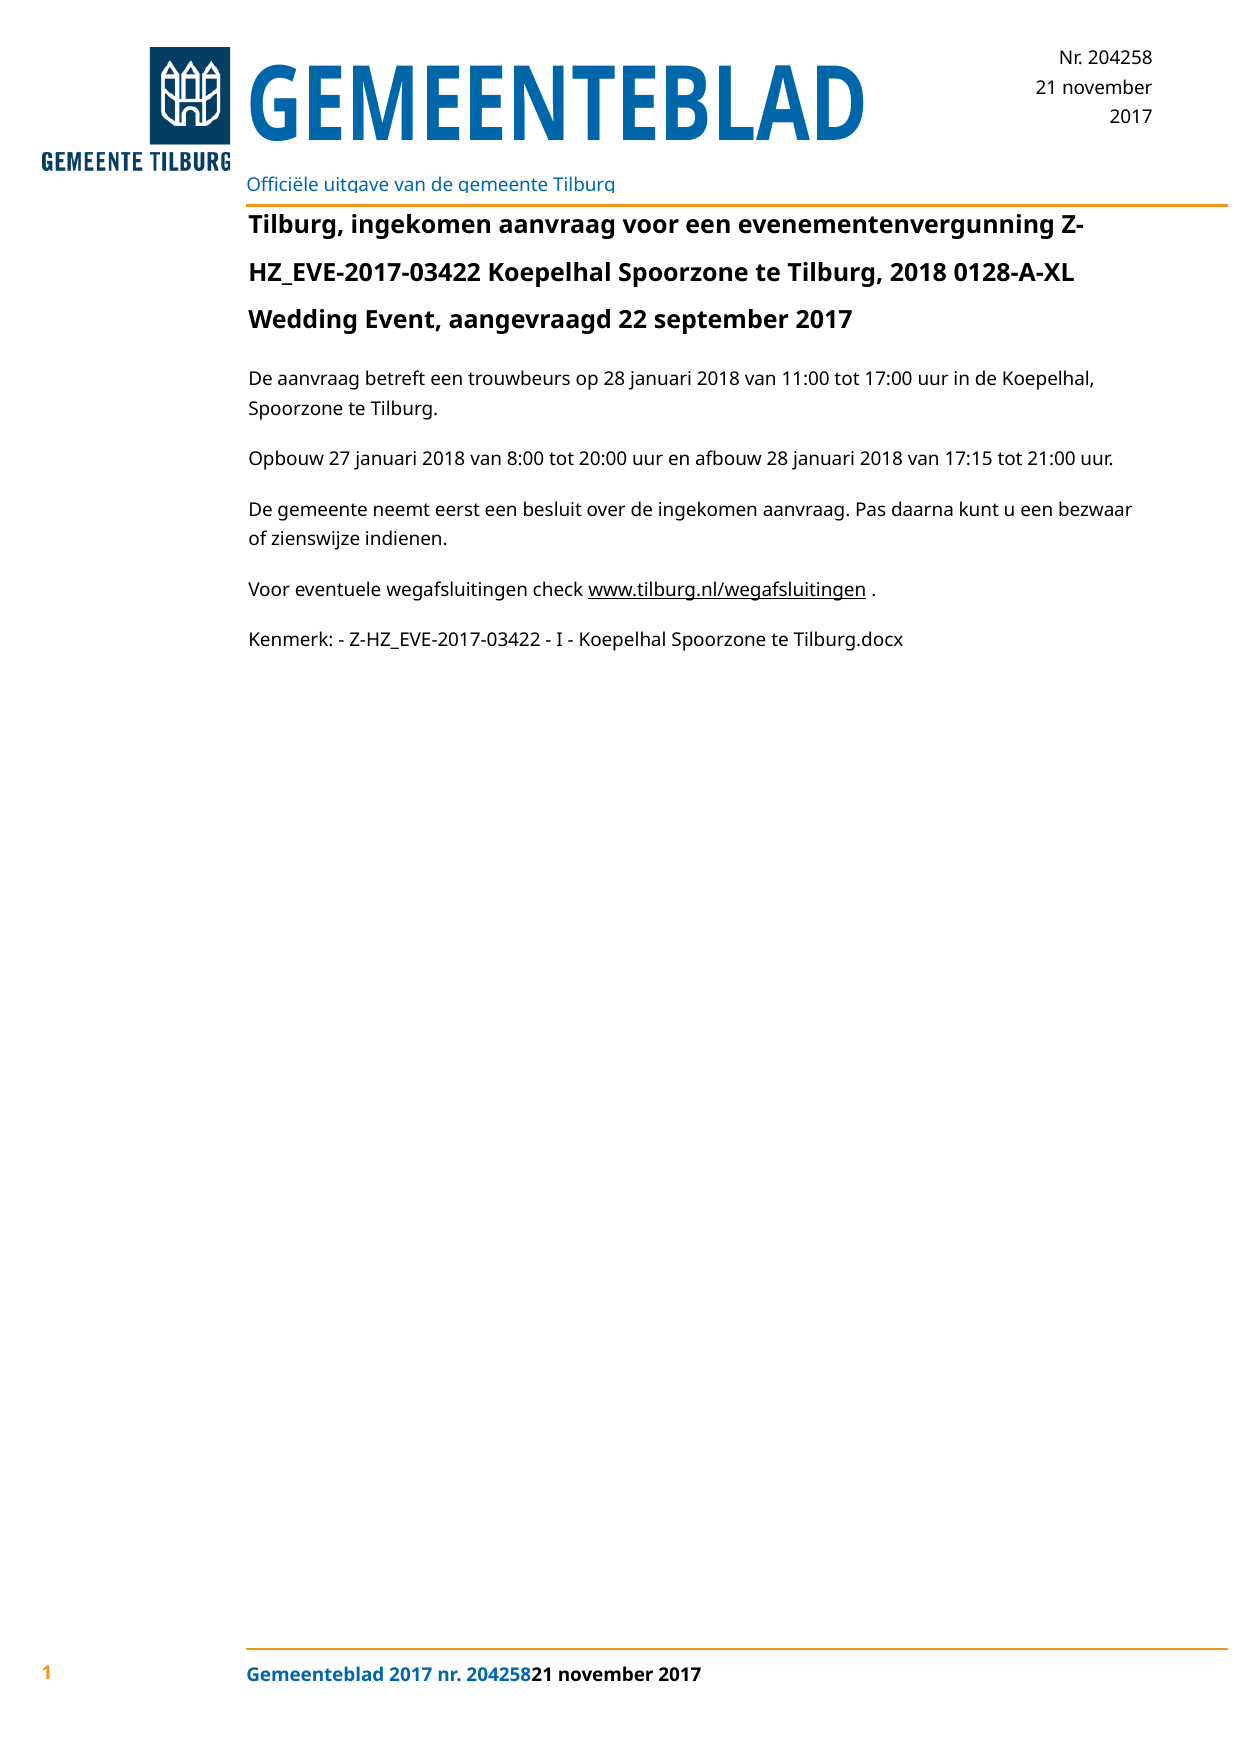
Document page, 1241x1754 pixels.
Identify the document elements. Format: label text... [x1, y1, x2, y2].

text De gemeente neemt eerst een besluit over de ingekomen aanvraag. Pas daarna kunt u een bezwaar of zienswijze indienen. [248, 496, 1152, 551]
picture [41, 47, 231, 172]
text De aanvraag betreft een trouwbeurs op 28 januari 2018 van 11:00 tot 17:00 uur in de Koepelhal, Spoorzone te Tilburg. [248, 366, 1152, 421]
text Voor eventuele wegafsluitingen check www.tilburg.nl/wegafsluitingen . [248, 576, 1152, 602]
text Kenmerk: - Z-HZ_EVE-2017-03422 - I - Koepelhal Spoorzone te Tilburg.docx [248, 626, 1152, 652]
text Tilburg, ingekomen aanvraag voor een evenementenvergunning Z-HZ_EVE-2017-03422 Koepelhal Spoorzone te Tilburg, 2018 0128-A-XL Wedding Event, aangevraagd 22 september 2017 [248, 207, 1152, 336]
text Opbouw 27 januari 2018 van 8:00 tot 20:00 uur en afbouw 28 januari 2018 van 17:15 tot 21:00 uur. [248, 446, 1152, 471]
